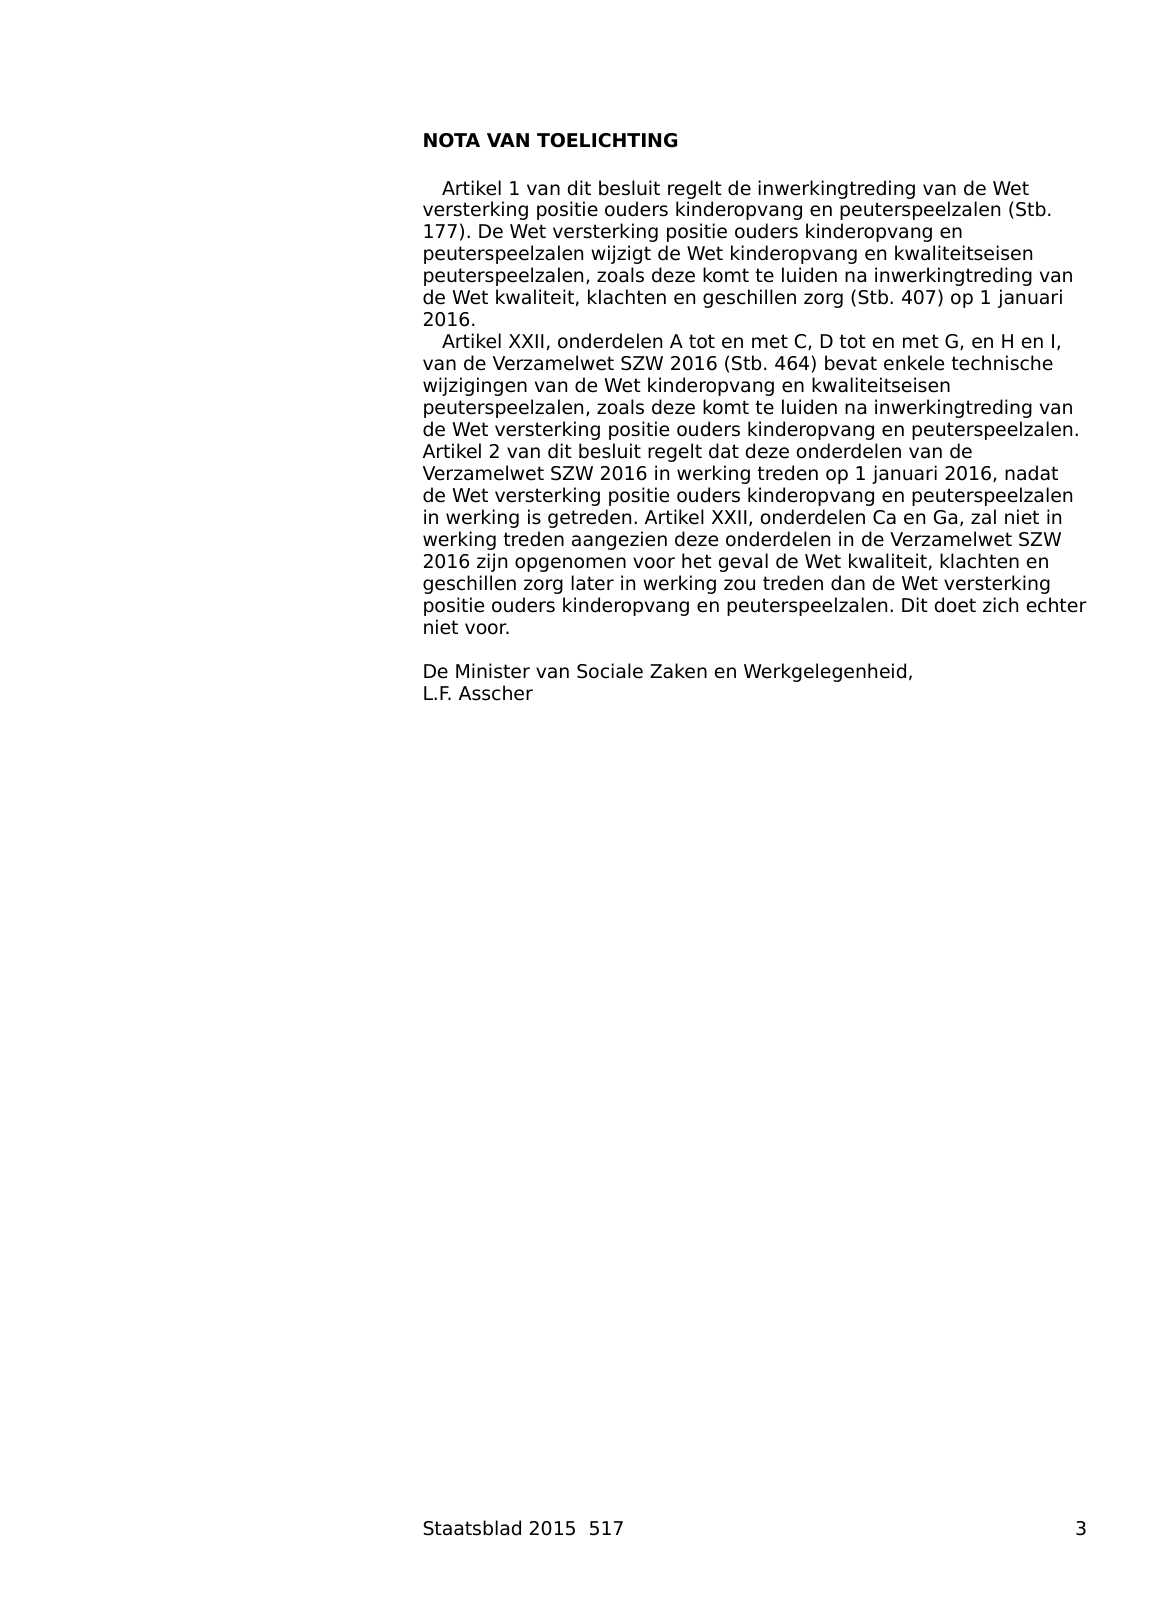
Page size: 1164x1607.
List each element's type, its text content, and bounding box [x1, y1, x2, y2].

text Artikel XXII, onderdelen A tot en met C, D tot en met G, en H en I, van de Verzamelwet SZW 2016 (Stb. 464) bevat enkele technische wijzigingen van de Wet kinderopvang en kwaliteitseisen peuterspeelzalen, zoals deze komt te luiden na inwerkingtreding van de Wet versterking positie ouders kinderopvang en peuterspeelzalen. Artikel 2 van dit besluit regelt dat deze onderdelen van de Verzamelwet SZW 2016 in werking treden op 1 januari 2016, nadat de Wet versterking positie ouders kinderopvang en peuterspeelzalen in werking is getreden. Artikel XXII, onderdelen Ca en Ga, zal niet in werking treden aangezien deze onderdelen in de Verzamelwet SZW 2016 zijn opgenomen voor het geval de Wet kwaliteit, klachten en geschillen zorg later in werking zou treden dan de Wet versterking positie ouders kinderopvang en peuterspeelzalen. Dit doet zich echter niet voor. [422, 331, 1087, 639]
subtitle NOTA VAN TOELICHTING [422, 130, 1087, 152]
text Artikel 1 van dit besluit regelt de inwerkingtreding van de Wet versterking positie ouders kinderopvang en peuterspeelzalen (Stb. 177). De Wet versterking positie ouders kinderopvang en peuterspeelzalen wijzigt de Wet kinderopvang en kwaliteitseisen peuterspeelzalen, zoals deze komt te luiden na inwerkingtreding van de Wet kwaliteit, klachten en geschillen zorg (Stb. 407) op 1 januari 2016. [422, 177, 1087, 331]
text De Minister van Sociale Zaken en Werkgelegenheid, L.F. Asscher [422, 661, 1087, 705]
